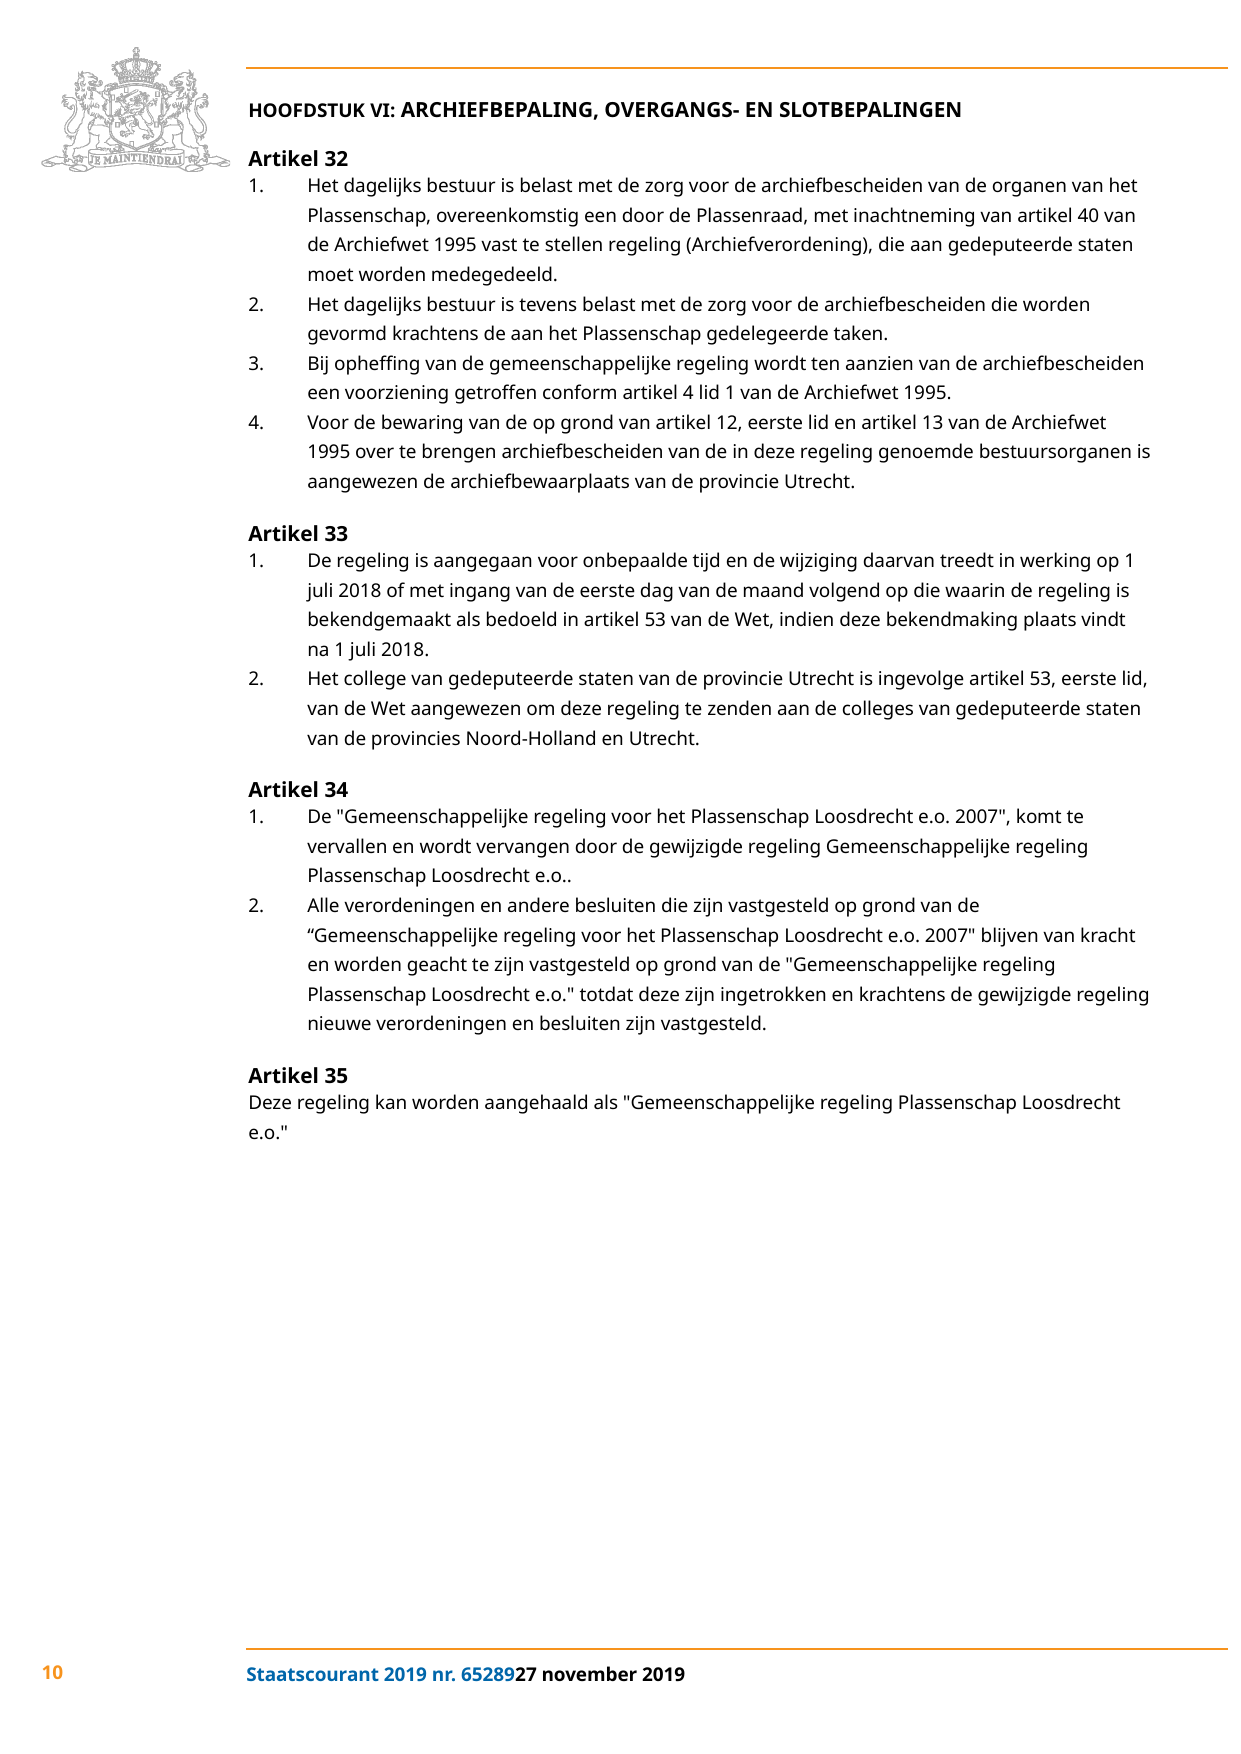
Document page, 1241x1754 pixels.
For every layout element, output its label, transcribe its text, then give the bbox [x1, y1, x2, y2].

list Voor de bewaring van de op grond van artikel 12, eerste lid en artikel 13 van de Archiefwet 1995 over te brengen archiefbescheiden van de in deze regeling genoemde bestuursorganen is aangewezen de archiefbewaarplaats van de provincie Utrecht. [248, 409, 1152, 494]
list De "Gemeenschappelijke regeling voor het Plassenschap Loosdrecht e.o. 2007", komt te vervallen en wordt vervangen door de gewijzigde regeling Gemeenschappelijke regeling Plassenschap Loosdrecht e.o.. [248, 803, 1152, 888]
list Het dagelijks bestuur is tevens belast met de zorg voor de archiefbescheiden die worden gevormd krachtens de aan het Plassenschap gedelegeerde taken. [248, 291, 1152, 346]
picture [41, 47, 231, 172]
list Het dagelijks bestuur is belast met de zorg voor de archiefbescheiden van de organen van het Plassenschap, overeenkomstig een door de Plassenraad, met inachtneming van artikel 40 van de Archiefwet 1995 vast te stellen regeling (Archiefverordening), die aan gedeputeerde staten moet worden medegedeeld. [248, 172, 1152, 287]
text HOOFDSTUK VI: ARCHIEFBEPALING, OVERGANGS- EN SLOTBEPALINGEN [248, 95, 1152, 123]
text Artikel 33 [248, 519, 1152, 547]
list Bij opheffing van de gemeenschappelijke regeling wordt ten aanzien van de archiefbescheiden een voorziening getroffen conform artikel 4 lid 1 van de Archiefwet 1995. [248, 350, 1152, 405]
list De regeling is aangegaan voor onbepaalde tijd en de wijziging daarvan treedt in werking op 1 juli 2018 of met ingang van de eerste dag van de maand volgend op die waarin de regeling is bekendgemaakt als bedoeld in artikel 53 van de Wet, indien deze bekendmaking plaats vindt na 1 juli 2018. [248, 547, 1152, 662]
list Het college van gedeputeerde staten van de provincie Utrecht is ingevolge artikel 53, eerste lid, van de Wet aangewezen om deze regeling te zenden aan de colleges van gedeputeerde staten van de provincies Noord-Holland en Utrecht. [248, 666, 1152, 750]
list Alle verordeningen en andere besluiten die zijn vastgesteld op grond van de “Gemeenschappelijke regeling voor het Plassenschap Loosdrecht e.o. 2007" blijven van kracht en worden geacht te zijn vastgesteld op grond van de "Gemeenschappelijke regeling Plassenschap Loosdrecht e.o." totdat deze zijn ingetrokken en krachtens de gewijzigde regeling nieuwe verordeningen en besluiten zijn vastgesteld. [248, 892, 1152, 1036]
text Artikel 35 [248, 1061, 1152, 1089]
text Deze regeling kan worden aangehaald als "Gemeenschappelijke regeling Plassenschap Loosdrecht e.o." [248, 1089, 1152, 1145]
text Artikel 32 [248, 144, 1152, 172]
text Artikel 34 [248, 775, 1152, 803]
